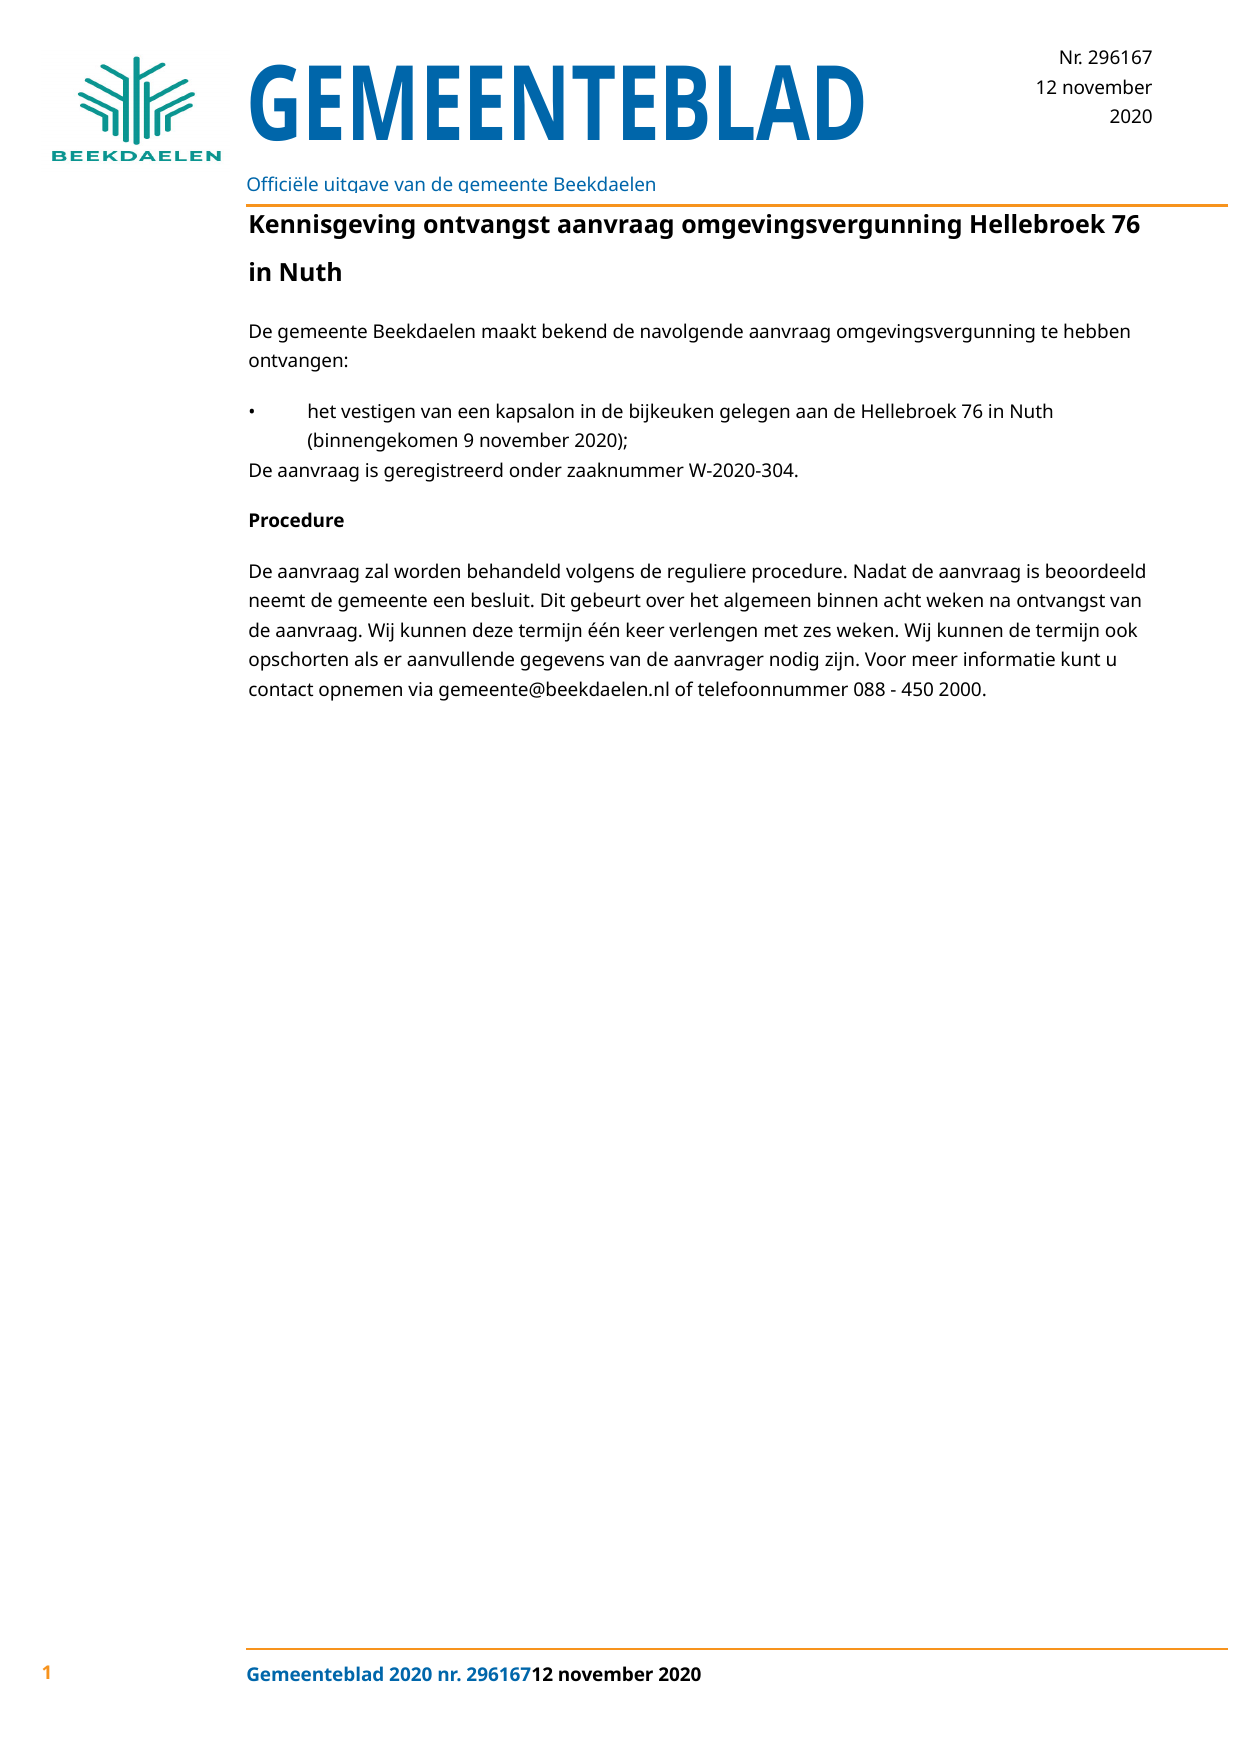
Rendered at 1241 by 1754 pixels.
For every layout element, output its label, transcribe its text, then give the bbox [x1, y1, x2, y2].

text De gemeente Beekdaelen maakt bekend de navolgende aanvraag omgevingsvergunning te hebben ontvangen: [248, 318, 1152, 373]
picture [41, 47, 231, 172]
list het vestigen van een kapsalon in de bijkeuken gelegen aan de Hellebroek 76 in Nuth (binnengekomen 9 november 2020); [248, 398, 1152, 453]
text Procedure [248, 507, 1152, 533]
text De aanvraag zal worden behandeld volgens de reguliere procedure. Nadat de aanvraag is beoordeeld neemt de gemeente een besluit. Dit gebeurt over het algemeen binnen acht weken na ontvangst van de aanvraag. Wij kunnen deze termijn één keer verlengen met zes weken. Wij kunnen de termijn ook opschorten als er aanvullende gegevens van de aanvrager nodig zijn. Voor meer informatie kunt u contact opnemen via gemeente@beekdaelen.nl of telefoonnummer 088 - 450 2000. [248, 558, 1152, 702]
text De aanvraag is geregistreerd onder zaaknummer W-2020-304. [248, 457, 1152, 483]
text Kennisgeving ontvangst aanvraag omgevingsvergunning Hellebroek 76 in Nuth [248, 207, 1152, 288]
